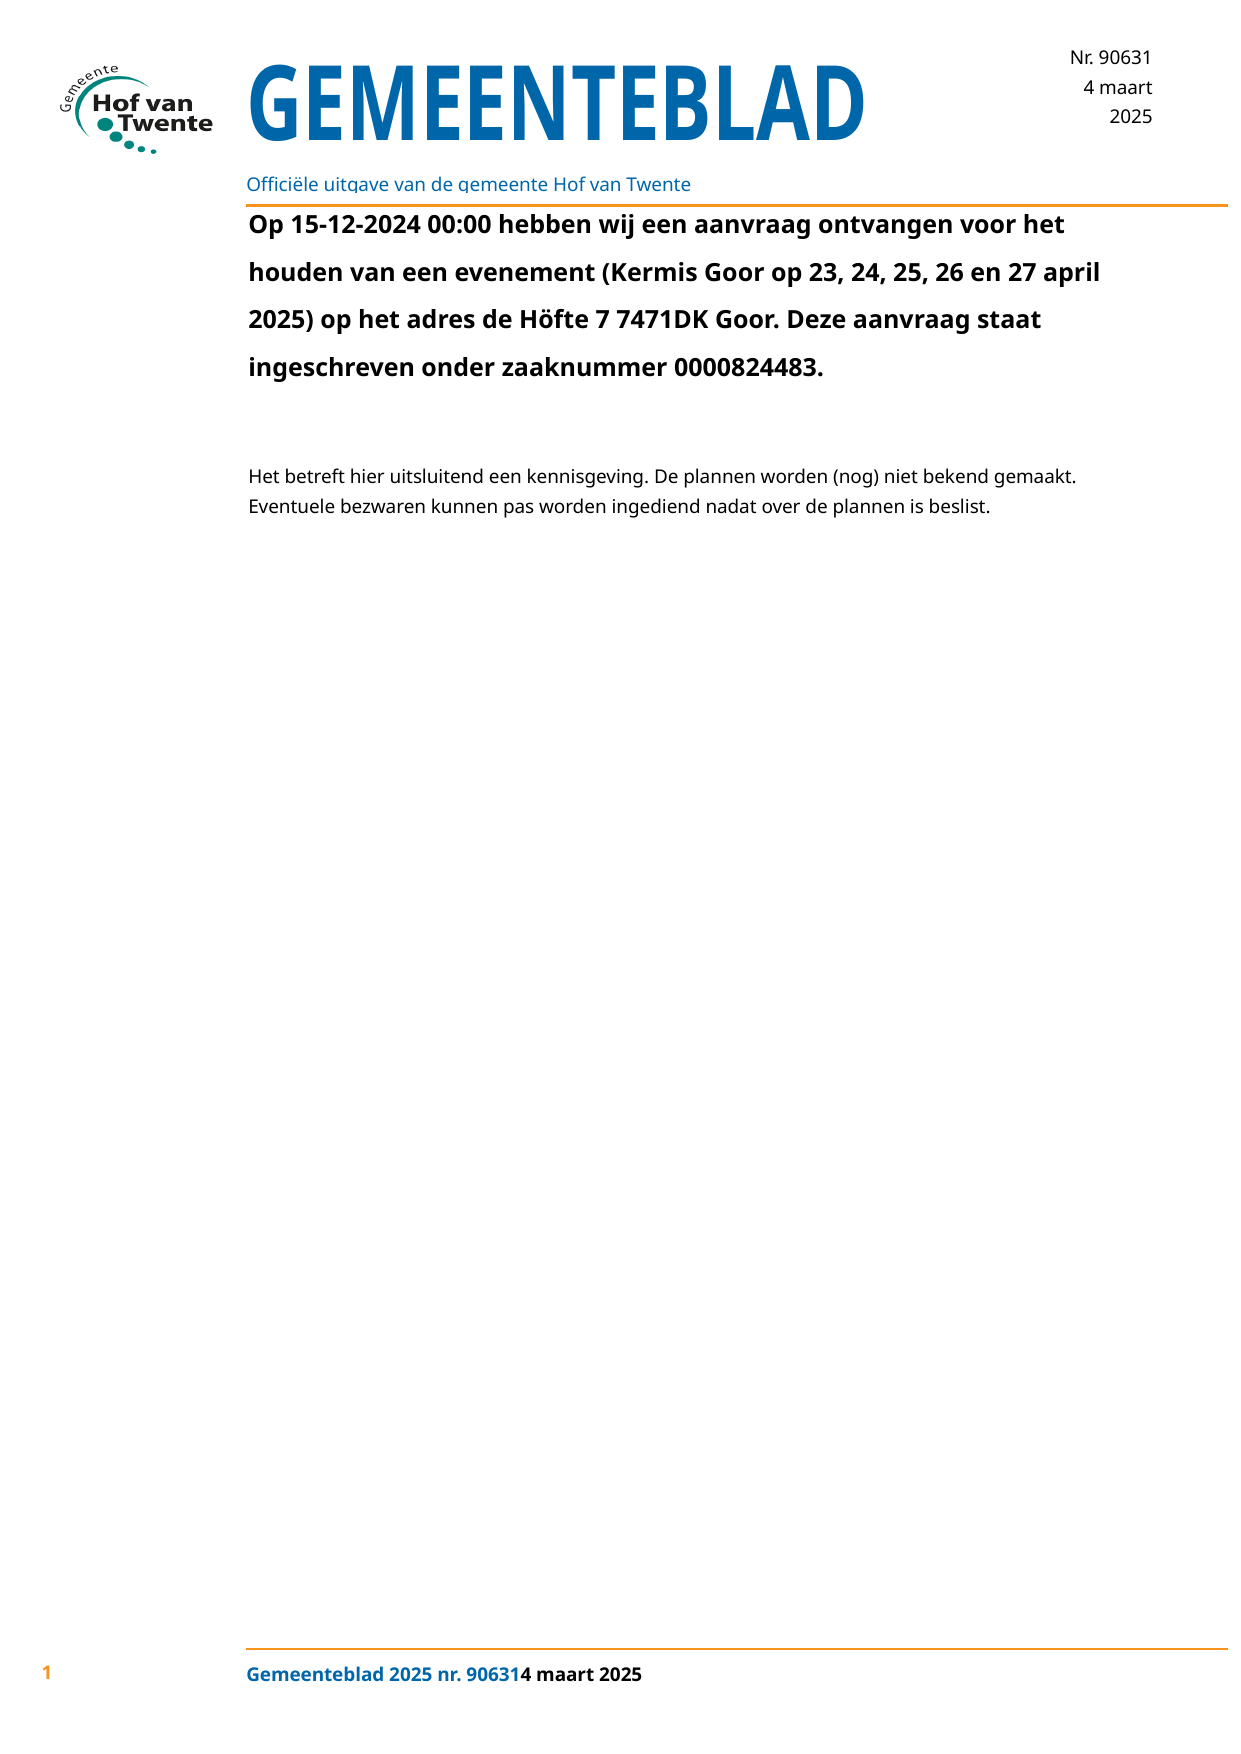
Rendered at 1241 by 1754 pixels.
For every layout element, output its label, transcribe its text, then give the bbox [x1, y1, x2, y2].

text Op 15-12-2024 00:00 hebben wij een aanvraag ontvangen voor het houden van een evenement (Kermis Goor op 23, 24, 25, 26 en 27 april 2025) op het adres de Höfte 7 7471DK Goor. Deze aanvraag staat ingeschreven onder zaaknummer 0000824483. [248, 207, 1152, 384]
text Het betreft hier uitsluitend een kennisgeving. De plannen worden (nog) niet bekend gemaakt. Eventuele bezwaren kunnen pas worden ingediend nadat over de plannen is beslist. [248, 463, 1152, 519]
picture [41, 47, 231, 172]
